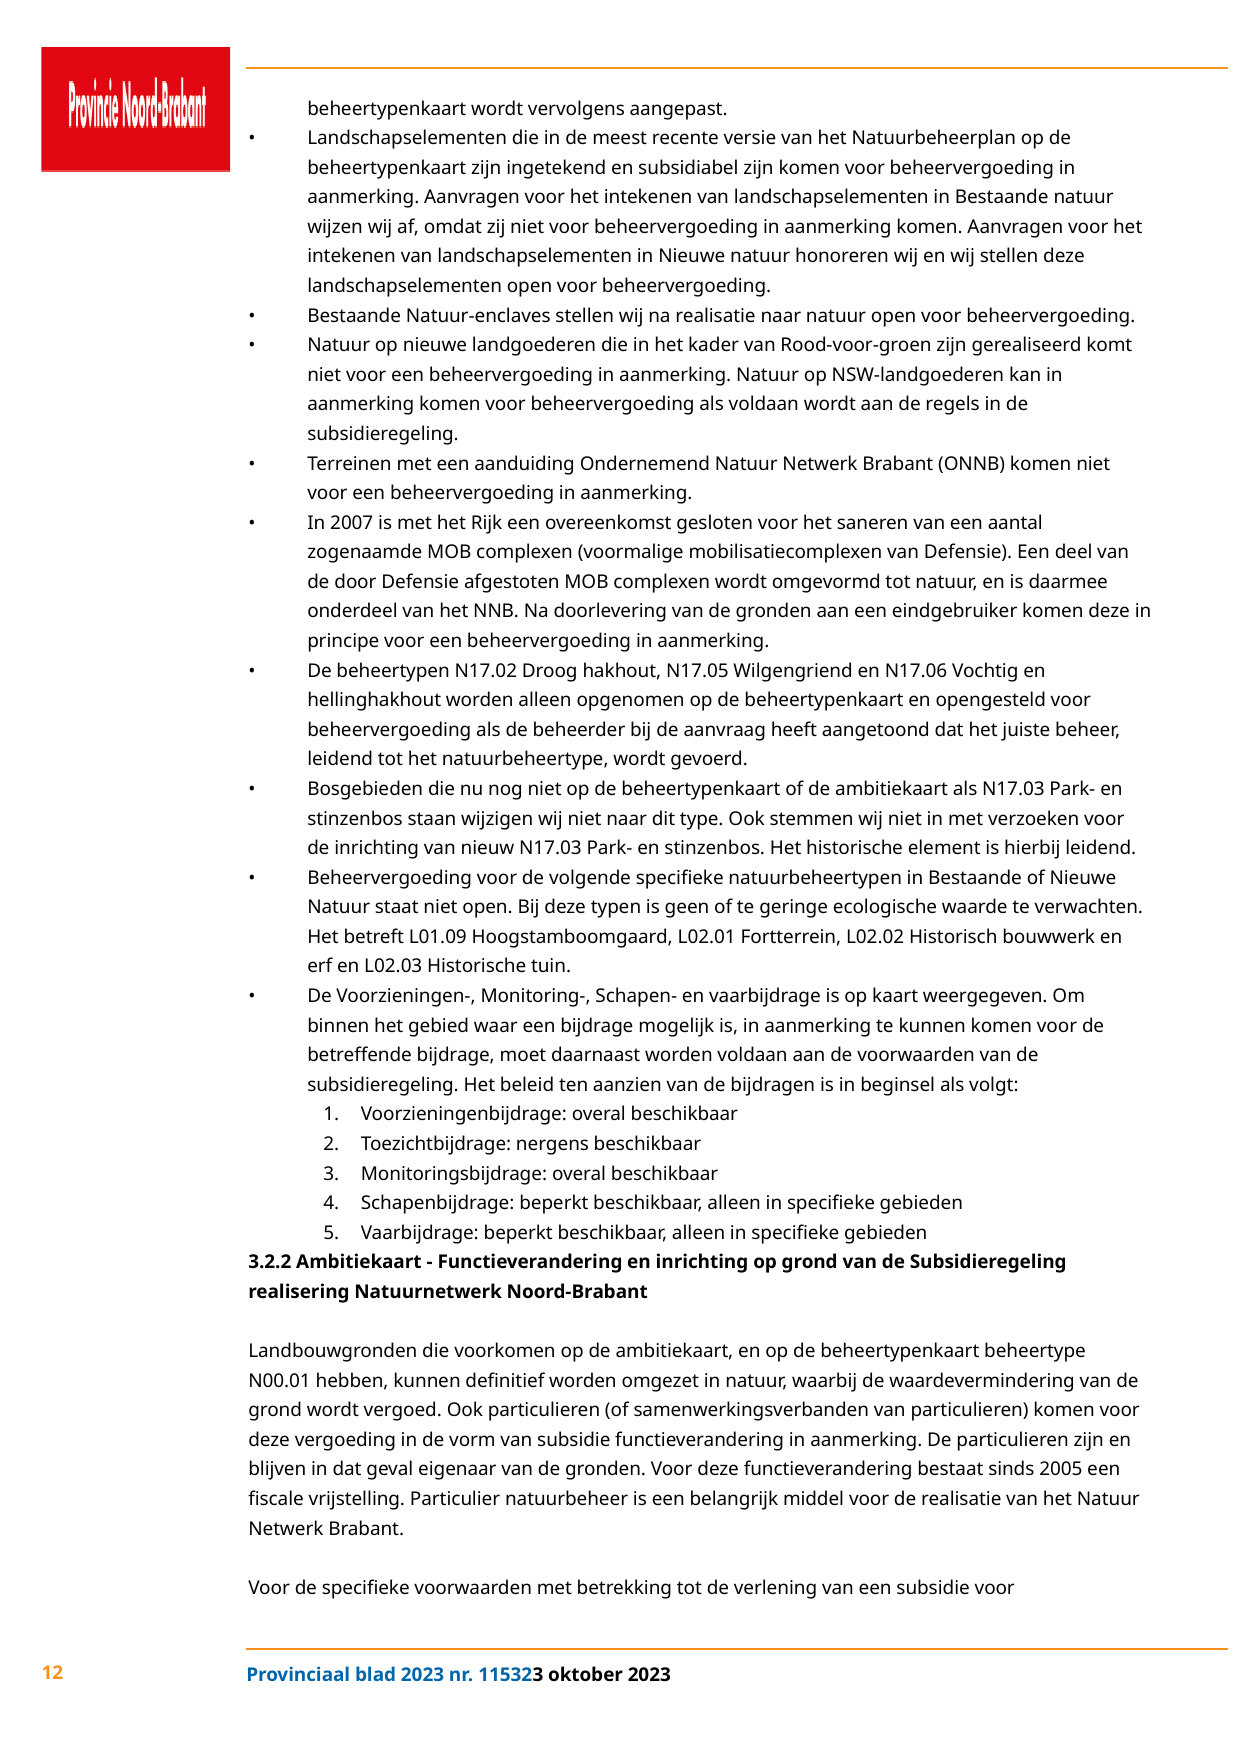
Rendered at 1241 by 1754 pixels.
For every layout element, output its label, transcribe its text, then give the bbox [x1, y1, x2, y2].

list Voorzieningenbijdrage: overal beschikbaar [323, 1101, 1152, 1126]
list De beheertypen N17.02 Droog hakhout, N17.05 Wilgengriend en N17.06 Vochtig en hellinghakhout worden alleen opgenomen op de beheertypenkaart en opengesteld voor beheervergoeding als de beheerder bij de aanvraag heeft aangetoond dat het juiste beheer, leidend tot het natuurbeheertype, wordt gevoerd. [248, 657, 1152, 771]
list Bestaande Natuur-enclaves stellen wij na realisatie naar natuur open voor beheervergoeding. [248, 302, 1152, 328]
list Monitoringsbijdrage: overal beschikbaar [323, 1160, 1152, 1186]
picture [41, 47, 231, 172]
list Toezichtbijdrage: nergens beschikbaar [323, 1130, 1152, 1156]
text Voor de specifieke voorwaarden met betrekking tot de verlening van een subsidie voor [248, 1574, 1152, 1600]
list Natuur op nieuwe landgoederen die in het kader van Rood-voor-groen zijn gerealiseerd komt niet voor een beheervergoeding in aanmerking. Natuur op NSW-landgoederen kan in aanmerking komen voor beheervergoeding als voldaan wordt aan de regels in de subsidieregeling. [248, 331, 1152, 446]
text Landbouwgronden die voorkomen op de ambitiekaart, en op de beheertypenkaart beheertype N00.01 hebben, kunnen definitief worden omgezet in natuur, waarbij de waardevermindering van de grond wordt vergoed. Ook particulieren (of samenwerkingsverbanden van particulieren) komen voor deze vergoeding in de vorm van subsidie functieverandering in aanmerking. De particulieren zijn en blijven in dat geval eigenaar van de gronden. Voor deze functieverandering bestaat sinds 2005 een fiscale vrijstelling. Particulier natuurbeheer is een belangrijk middel voor de realisatie van het Natuur Netwerk Brabant. [248, 1337, 1152, 1541]
list Landschapselementen die in de meest recente versie van het Natuurbeheerplan op de beheertypenkaart zijn ingetekend en subsidiabel zijn komen voor beheervergoeding in aanmerking. Aanvragen voor het intekenen van landschapselementen in Bestaande natuur wijzen wij af, omdat zij niet voor beheervergoeding in aanmerking komen. Aanvragen voor het intekenen van landschapselementen in Nieuwe natuur honoreren wij en wij stellen deze landschapselementen open voor beheervergoeding. [248, 124, 1152, 298]
list Terreinen met een aanduiding Ondernemend Natuur Netwerk Brabant (ONNB) komen niet voor een beheervergoeding in aanmerking. [248, 450, 1152, 505]
list In 2007 is met het Rijk een overeenkomst gesloten voor het saneren van een aantal zogenaamde MOB complexen (voormalige mobilisatiecomplexen van Defensie). Een deel van de door Defensie afgestoten MOB complexen wordt omgevormd tot natuur, en is daarmee onderdeel van het NNB. Na doorlevering van de gronden aan een eindgebruiker komen deze in principe voor een beheervergoeding in aanmerking. [248, 509, 1152, 653]
list Schapenbijdrage: beperkt beschikbaar, alleen in specifieke gebieden [323, 1189, 1152, 1215]
list De Voorzieningen-, Monitoring-, Schapen- en vaarbijdrage is op kaart weergegeven. Om binnen het gebied waar een bijdrage mogelijk is, in aanmerking te kunnen komen voor de betreffende bijdrage, moet daarnaast worden voldaan aan de voorwaarden van de subsidieregeling. Het beleid ten aanzien van de bijdragen is in beginsel als volgt: [248, 982, 1152, 1097]
text 3.2.2 Ambitiekaart - Functieverandering en inrichting op grond van de Subsidieregeling realisering Natuurnetwerk Noord-Brabant [248, 1248, 1152, 1304]
list Bosgebieden die nu nog niet op de beheertypenkaart of de ambitiekaart als N17.03 Park- en stinzenbos staan wijzigen wij niet naar dit type. Ook stemmen wij niet in met verzoeken voor de inrichting van nieuw N17.03 Park- en stinzenbos. Het historische element is hierbij leidend. [248, 775, 1152, 860]
list Beheervergoeding voor de volgende specifieke natuurbeheertypen in Bestaande of Nieuwe Natuur staat niet open. Bij deze typen is geen of te geringe ecologische waarde te verwachten. Het betreft L01.09 Hoogstamboomgaard, L02.01 Fortterrein, L02.02 Historisch bouwwerk en erf en L02.03 Historische tuin. [248, 864, 1152, 978]
list Vaarbijdrage: beperkt beschikbaar, alleen in specifieke gebieden [323, 1219, 1152, 1245]
list beheertypenkaart wordt vervolgens aangepast. [248, 95, 1152, 121]
